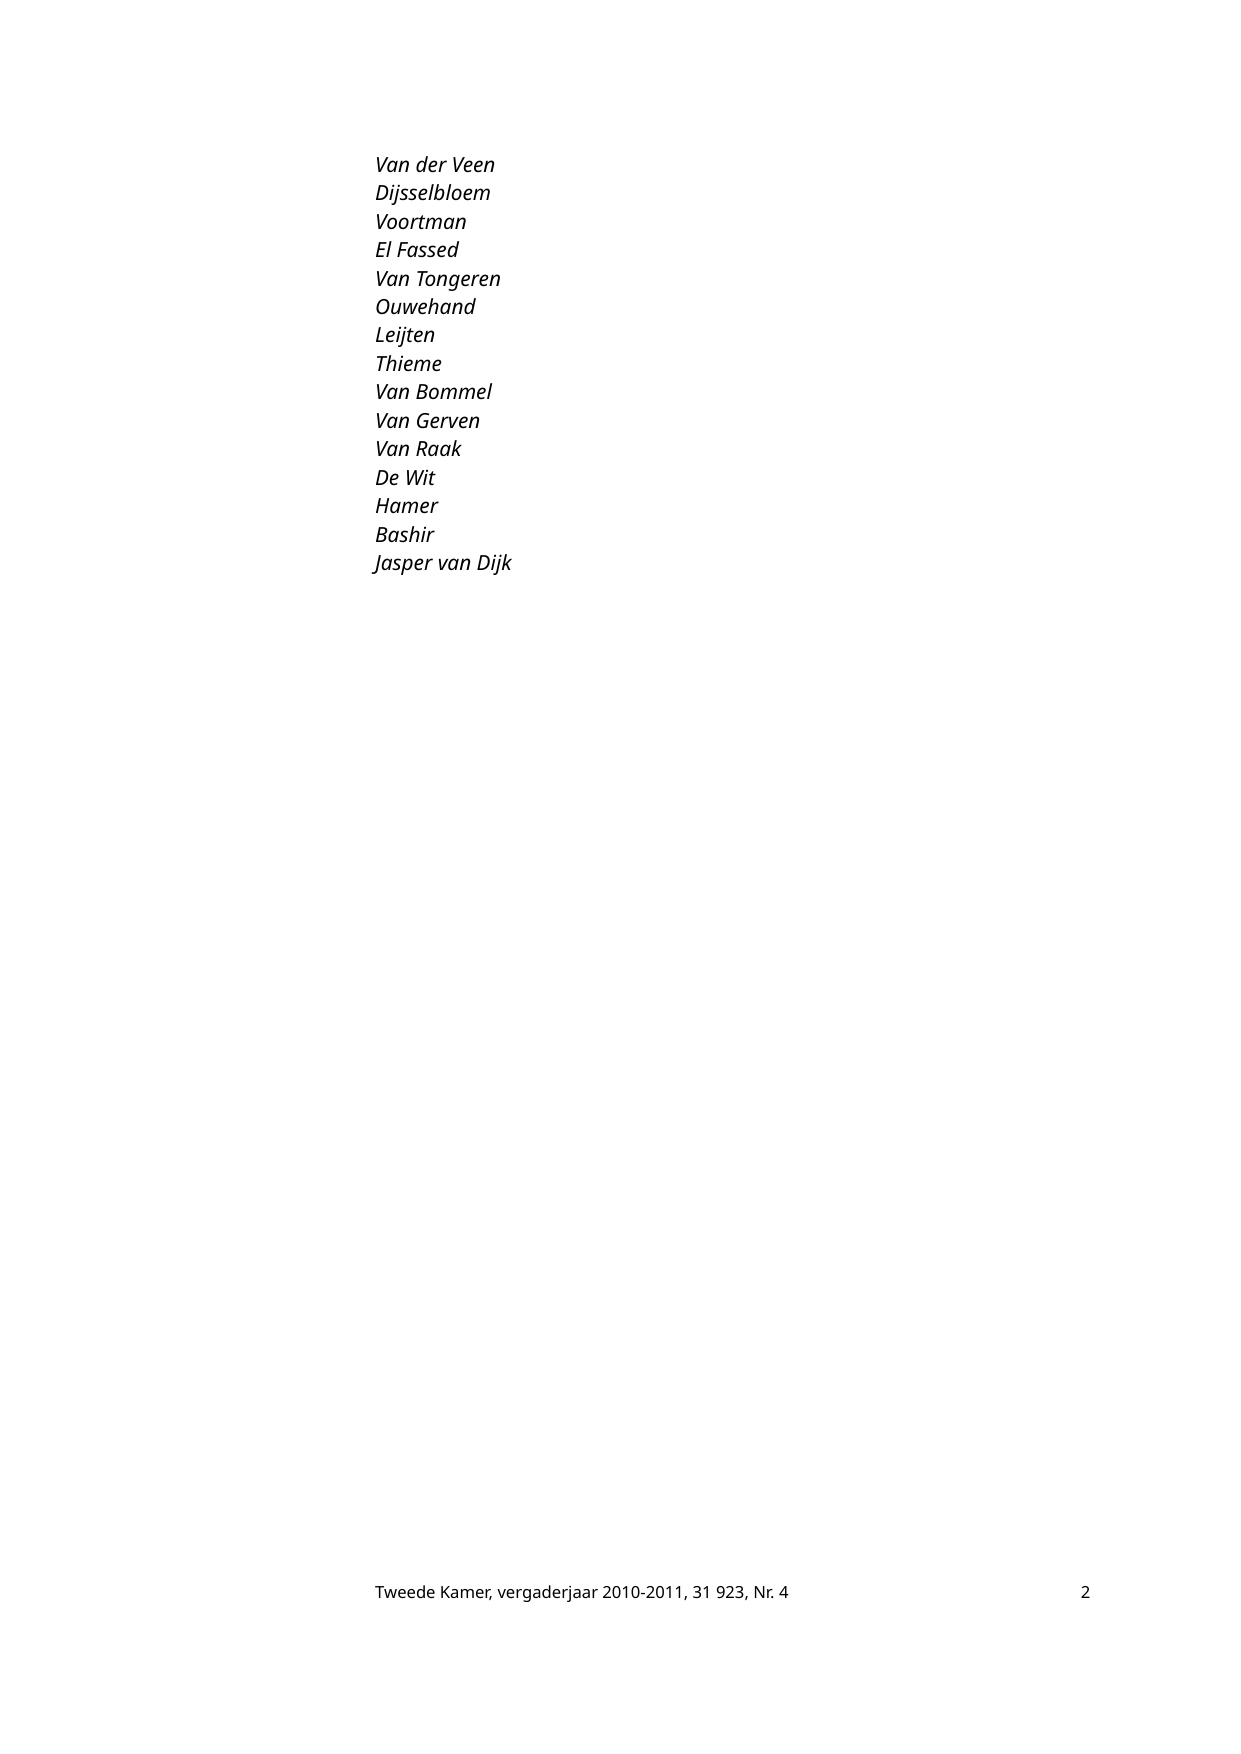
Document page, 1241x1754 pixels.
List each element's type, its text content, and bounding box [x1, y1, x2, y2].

text Bashir [375, 520, 1090, 548]
text Leijten [375, 321, 1090, 349]
text Hamer [375, 491, 1090, 520]
text Van der Veen [375, 150, 1090, 178]
text Dijsselbloem [375, 178, 1090, 207]
text Voortman [375, 207, 1090, 235]
text Van Tongeren [375, 264, 1090, 292]
text Ouwehand [375, 292, 1090, 321]
text Van Gerven [375, 406, 1090, 434]
text El Fassed [375, 235, 1090, 264]
text Jasper van Dijk [375, 548, 1090, 577]
text Van Bommel [375, 377, 1090, 406]
text Van Raak [375, 434, 1090, 463]
text De Wit [375, 463, 1090, 491]
text Thieme [375, 349, 1090, 377]
